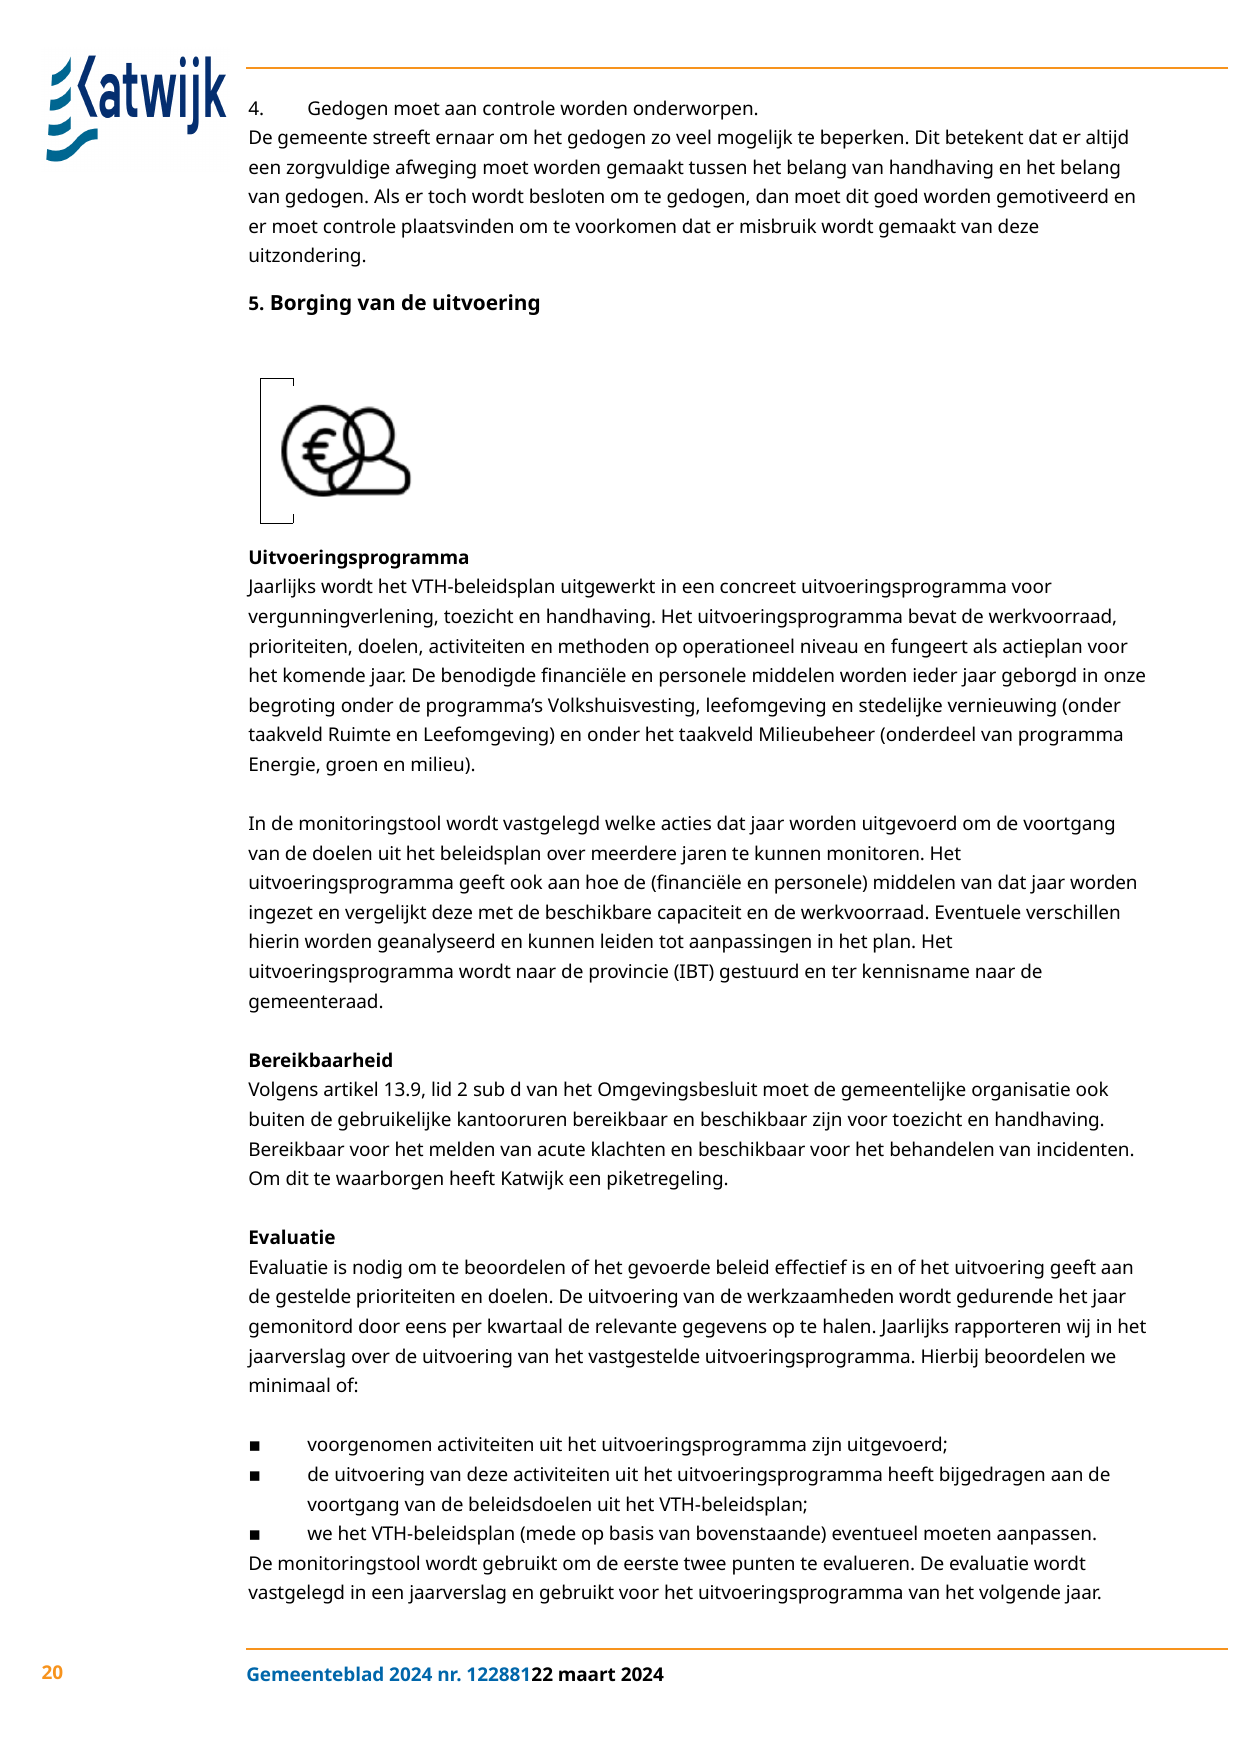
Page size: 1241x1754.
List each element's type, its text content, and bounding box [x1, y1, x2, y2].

picture [268, 386, 417, 514]
text 5. Borging van de uitvoering [248, 288, 1152, 317]
text Uitvoeringsprogramma [248, 544, 1152, 570]
list de uitvoering van deze activiteiten uit het uitvoeringsprogramma heeft bijgedragen aan de voortgang van de beleidsdoelen uit het VTH-beleidsplan; [248, 1461, 1152, 1517]
text Jaarlijks wordt het VTH-beleidsplan uitgewerkt in een concreet uitvoeringsprogramma voor vergunningverlening, toezicht en handhaving. Het uitvoeringsprogramma bevat de werkvoorraad, prioriteiten, doelen, activiteiten en methoden op operationeel niveau en fungeert als actieplan voor het komende jaar. De benodigde financiële en personele middelen worden ieder jaar geborgd in onze begroting onder de programma’s Volkshuisvesting, leefomgeving en stedelijke vernieuwing (onder taakveld Ruimte en Leefomgeving) en onder het taakveld Milieubeheer (onderdeel van programma Energie, groen en milieu). [248, 574, 1152, 777]
picture [41, 47, 231, 172]
text Bereikbaarheid [248, 1047, 1152, 1073]
list Gedogen moet aan controle worden onderworpen. [248, 95, 1152, 121]
text In de monitoringstool wordt vastgelegd welke acties dat jaar worden uitgevoerd om de voortgang van de doelen uit het beleidsplan over meerdere jaren te kunnen monitoren. Het uitvoeringsprogramma geeft ook aan hoe de (financiële en personele) middelen van dat jaar worden ingezet en vergelijkt deze met de beschikbare capaciteit en de werkvoorraad. Eventuele verschillen hierin worden geanalyseerd en kunnen leiden tot aanpassingen in het plan. Het uitvoeringsprogramma wordt naar de provincie (IBT) gestuurd en ter kennisname naar de gemeenteraad. [248, 810, 1152, 1014]
list voorgenomen activiteiten uit het uitvoeringsprogramma zijn uitgevoerd; [248, 1432, 1152, 1457]
text Evaluatie is nodig om te beoordelen of het gevoerde beleid effectief is en of het uitvoering geeft aan de gestelde prioriteiten en doelen. De uitvoering van de werkzaamheden wordt gedurende het jaar gemonitord door eens per kwartaal de relevante gegevens op te halen. Jaarlijks rapporteren wij in het jaarverslag over de uitvoering van het vastgestelde uitvoeringsprogramma. Hierbij beoordelen we minimaal of: [248, 1254, 1152, 1398]
list we het VTH-beleidsplan (mede op basis van bovenstaande) eventueel moeten aanpassen. [248, 1520, 1152, 1546]
text De gemeente streeft ernaar om het gedogen zo veel mogelijk te beperken. Dit betekent dat er altijd een zorgvuldige afweging moet worden gemaakt tussen het belang van handhaving en het belang van gedogen. Als er toch wordt besloten om te gedogen, dan moet dit goed worden gemotiveerd en er moet controle plaatsvinden om te voorkomen dat er misbruik wordt gemaakt van deze uitzondering. [248, 124, 1152, 268]
text De monitoringstool wordt gebruikt om de eerste twee punten te evalueren. De evaluatie wordt vastgelegd in een jaarverslag en gebruikt voor het uitvoeringsprogramma van het volgende jaar. [248, 1550, 1152, 1605]
text Volgens artikel 13.9, lid 2 sub d van het Omgevingsbesluit moet de gemeentelijke organisatie ook buiten de gebruikelijke kantooruren bereikbaar en beschikbaar zijn voor toezicht en handhaving. Bereikbaar voor het melden van acute klachten en beschikbaar voor het behandelen van incidenten. Om dit te waarborgen heeft Katwijk een piketregeling. [248, 1077, 1152, 1191]
text Evaluatie [248, 1224, 1152, 1250]
